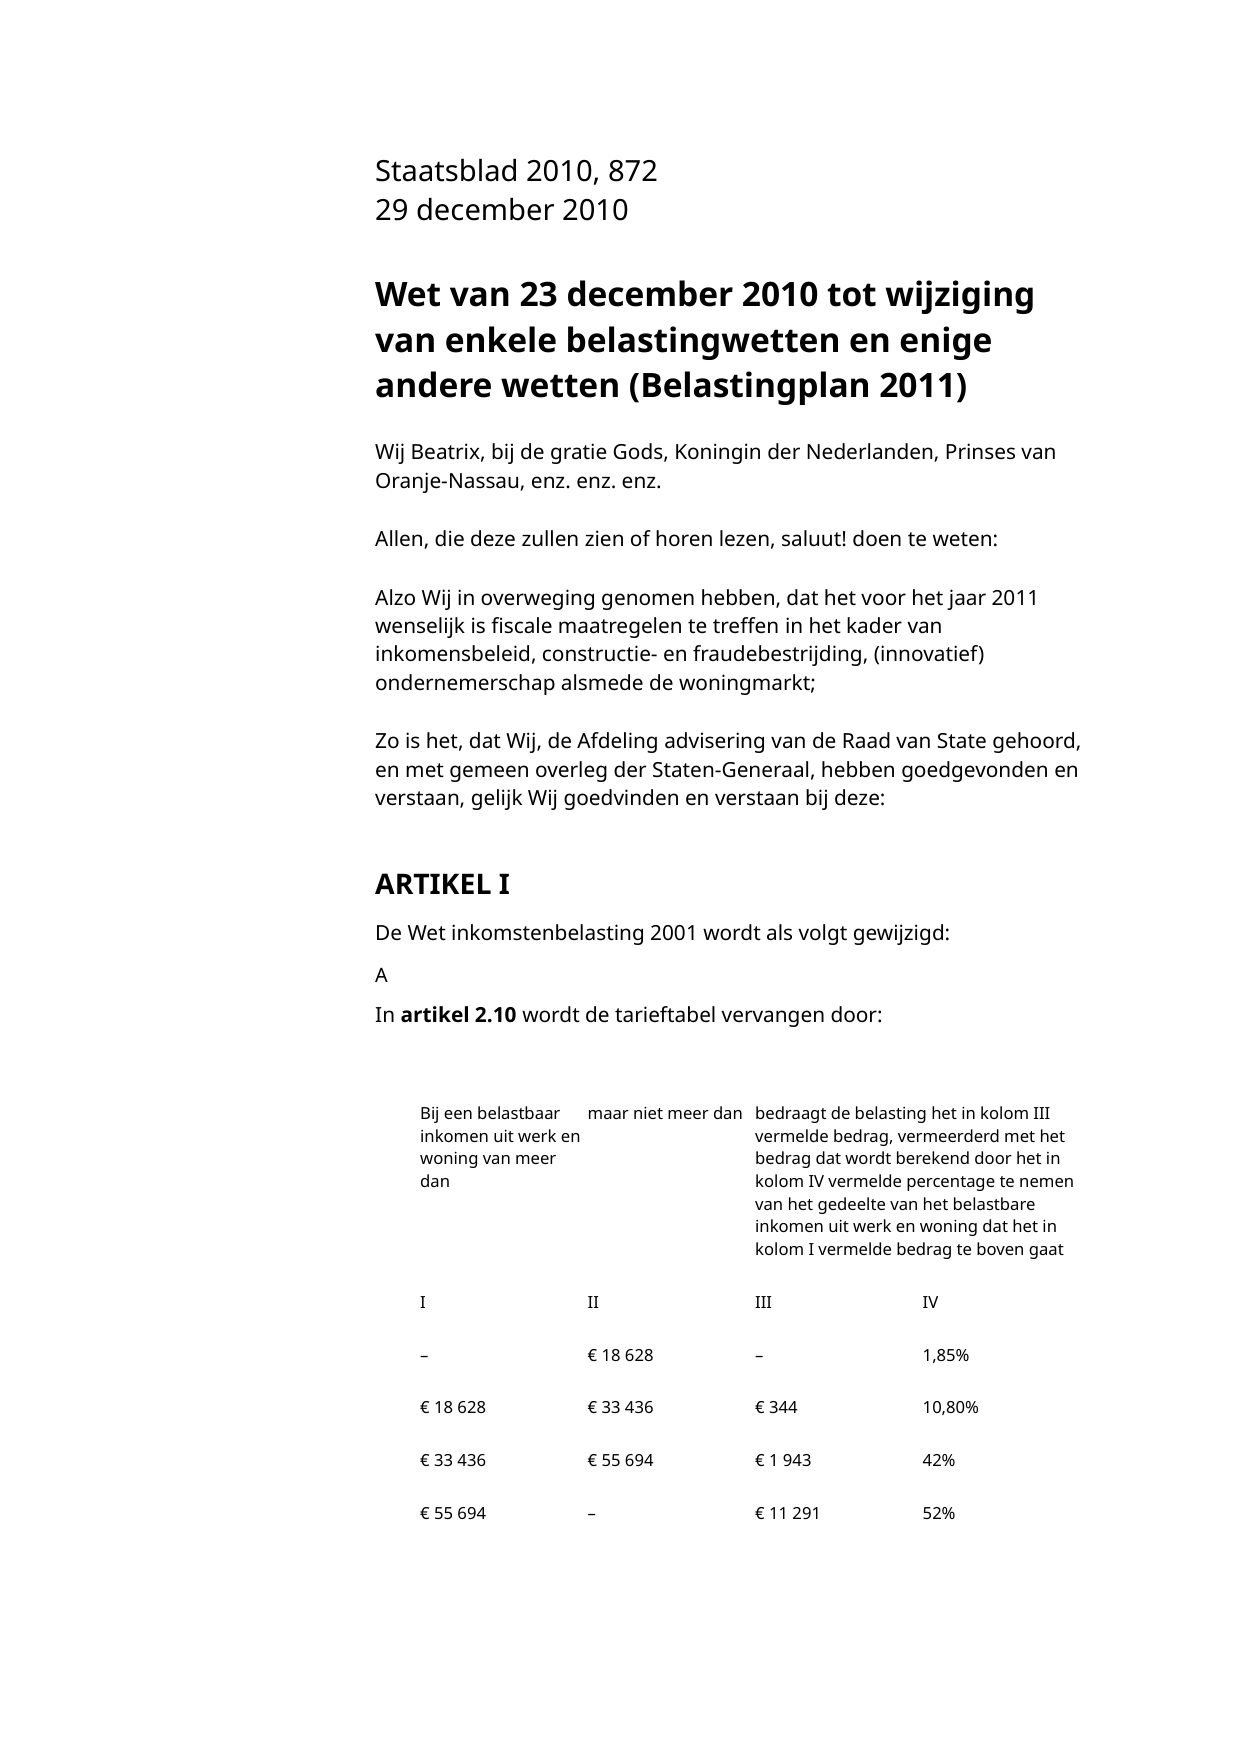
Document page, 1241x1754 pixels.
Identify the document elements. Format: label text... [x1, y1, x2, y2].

text Zo is het, dat Wij, de Afdeling advisering van de Raad van State gehoord, en met gemeen overleg der Staten-Generaal, hebben goedgevonden en verstaan, gelijk Wij goedvinden en verstaan bij deze: [375, 726, 1090, 812]
table_cell € 55 694 [588, 1449, 755, 1501]
table_cell € 1 943 [755, 1449, 922, 1501]
subtitle ARTIKEL I [375, 864, 1090, 903]
table_cell € 55 694 [420, 1501, 587, 1554]
table_cell € 18 628 [420, 1396, 587, 1448]
text A [375, 961, 1090, 988]
table_cell 1,85% [923, 1343, 1090, 1396]
text Alzo Wij in overweging genomen hebben, dat het voor het jaar 2011 wenselijk is fiscale maatregelen te treffen in het kader van inkomensbeleid, constructie- en fraudebestrijding, (innovatief) ondernemerschap alsmede de woningmarkt; [375, 583, 1090, 696]
table_cell – [588, 1501, 755, 1554]
table_cell – [755, 1343, 922, 1396]
table_header bedraagt de belasting het in kolom III vermelde bedrag, vermeerderd met het bedrag dat wordt berekend door het in kolom IV vermelde percentage te nemen van het gedeelte van het belastbare inkomen uit werk en woning dat het in kolom I vermelde bedrag te boven gaat [755, 1101, 1090, 1290]
table_cell 10,80% [923, 1396, 1090, 1448]
text 29 december 2010 [375, 190, 1090, 229]
table_cell IV [923, 1290, 1090, 1343]
table_cell € 33 436 [420, 1449, 587, 1501]
table_cell € 33 436 [588, 1396, 755, 1448]
table_cell € 344 [755, 1396, 922, 1448]
text Wij Beatrix, bij de gratie Gods, Koningin der Nederlanden, Prinses van Oranje-Nassau, enz. enz. enz. [375, 437, 1090, 494]
text Allen, die deze zullen zien of horen lezen, saluut! doen te weten: [375, 524, 1090, 553]
table_header Bij een belastbaar inkomen uit werk en woning van meer dan [420, 1101, 587, 1290]
table_header maar niet meer dan [588, 1101, 755, 1290]
table_cell II [588, 1290, 755, 1343]
text Staatsblad 2010, 872 [375, 150, 1090, 190]
table_cell € 11 291 [755, 1501, 922, 1554]
table_cell 52% [923, 1501, 1090, 1554]
subtitle Wet van 23 december 2010 tot wijziging van enkele belastingwetten en enige andere wetten (Belastingplan 2011) [375, 271, 1090, 407]
text De Wet inkomstenbelasting 2001 wordt als volgt gewijzigd: [375, 918, 1090, 946]
table_cell 42% [923, 1449, 1090, 1501]
table_cell – [420, 1343, 587, 1396]
table_cell I [420, 1290, 587, 1343]
table_cell III [755, 1290, 922, 1343]
table_cell € 18 628 [588, 1343, 755, 1396]
text In artikel 2.10 wordt de tarieftabel vervangen door: [375, 1000, 1090, 1028]
